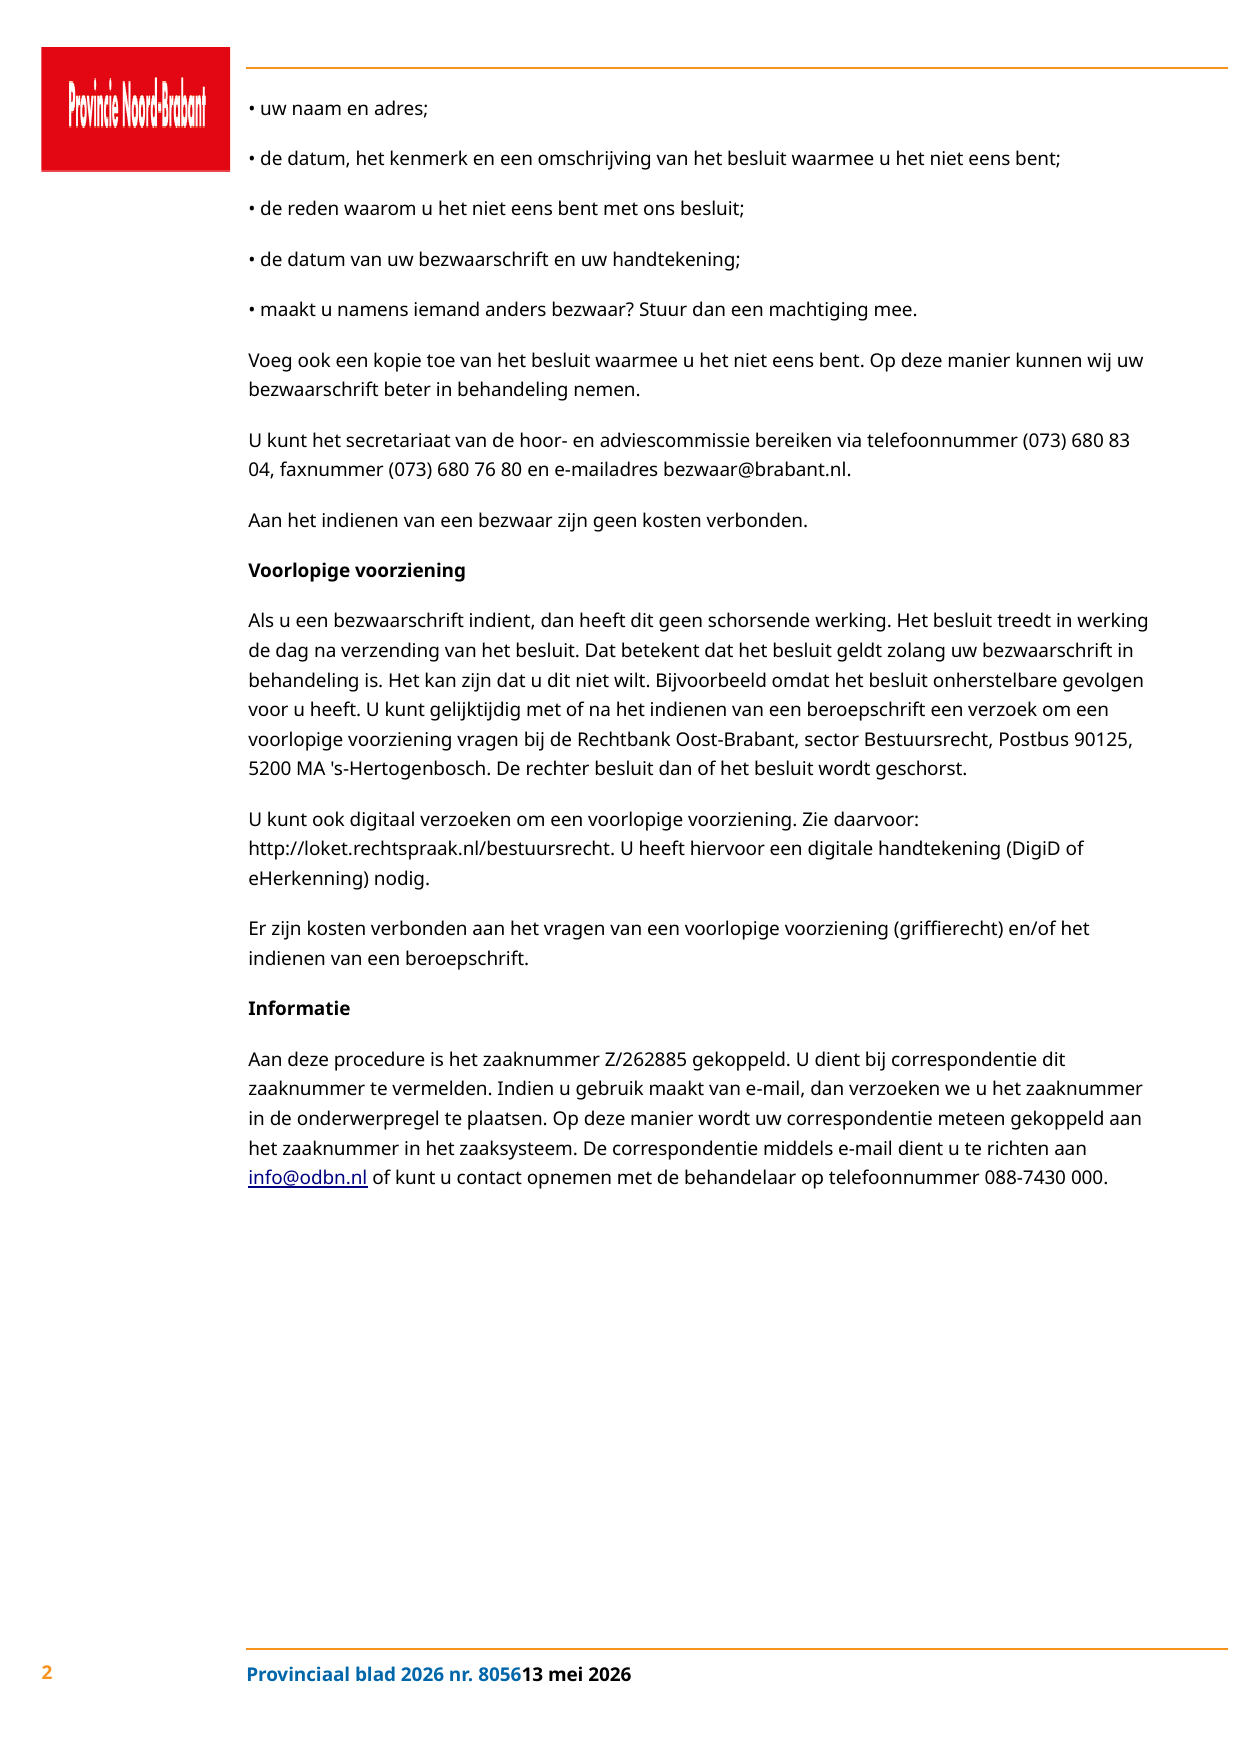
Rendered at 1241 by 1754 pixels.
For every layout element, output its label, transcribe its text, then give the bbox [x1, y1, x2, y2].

text Er zijn kosten verbonden aan het vragen van een voorlopige voorziening (griffierecht) en/of het indienen van een beroepschrift. [248, 916, 1152, 971]
text U kunt ook digitaal verzoeken om een voorlopige voorziening. Zie daarvoor: http://loket.rechtspraak.nl/bestuursrecht. U heeft hiervoor een digitale handtekening (DigiD of eHerkenning) nodig. [248, 806, 1152, 891]
text U kunt het secretariaat van de hoor- en adviescommissie bereiken via telefoonnummer (073) 680 83 04, faxnummer (073) 680 76 80 en e-mailadres bezwaar@brabant.nl. [248, 427, 1152, 482]
text Voeg ook een kopie toe van het besluit waarmee u het niet eens bent. Op deze manier kunnen wij uw bezwaarschrift beter in behandeling nemen. [248, 347, 1152, 402]
text • maakt u namens iemand anders bezwaar? Stuur dan een machtiging mee. [248, 296, 1152, 322]
picture [41, 47, 231, 172]
text Aan het indienen van een bezwaar zijn geen kosten verbonden. [248, 507, 1152, 533]
text • uw naam en adres; [248, 95, 1152, 121]
text Als u een bezwaarschrift indient, dan heeft dit geen schorsende werking. Het besluit treedt in werking de dag na verzending van het besluit. Dat betekent dat het besluit geldt zolang uw bezwaarschrift in behandeling is. Het kan zijn dat u dit niet wilt. Bijvoorbeeld omdat het besluit onherstelbare gevolgen voor u heeft. U kunt gelijktijdig met of na het indienen van een beroepschrift een verzoek om een voorlopige voorziening vragen bij de Rechtbank Oost-Brabant, sector Bestuursrecht, Postbus 90125, 5200 MA 's‑Hertogenbosch. De rechter besluit dan of het besluit wordt geschorst. [248, 608, 1152, 781]
text Voorlopige voorziening [248, 557, 1152, 583]
text Aan deze procedure is het zaaknummer Z/262885 gekoppeld. U dient bij correspondentie dit zaaknummer te vermelden. Indien u gebruik maakt van e-mail, dan verzoeken we u het zaaknummer in de onderwerpregel te plaatsen. Op deze manier wordt uw correspondentie meteen gekoppeld aan het zaaknummer in het zaaksysteem. De correspondentie middels e-mail dient u te richten aan info@odbn.nl of kunt u contact opnemen met de behandelaar op telefoonnummer 088-7430 000. [248, 1046, 1152, 1190]
text Informatie [248, 996, 1152, 1021]
text • de reden waarom u het niet eens bent met ons besluit; [248, 196, 1152, 221]
text • de datum, het kenmerk en een omschrijving van het besluit waarmee u het niet eens bent; [248, 145, 1152, 171]
text • de datum van uw bezwaarschrift en uw handtekening; [248, 246, 1152, 272]
